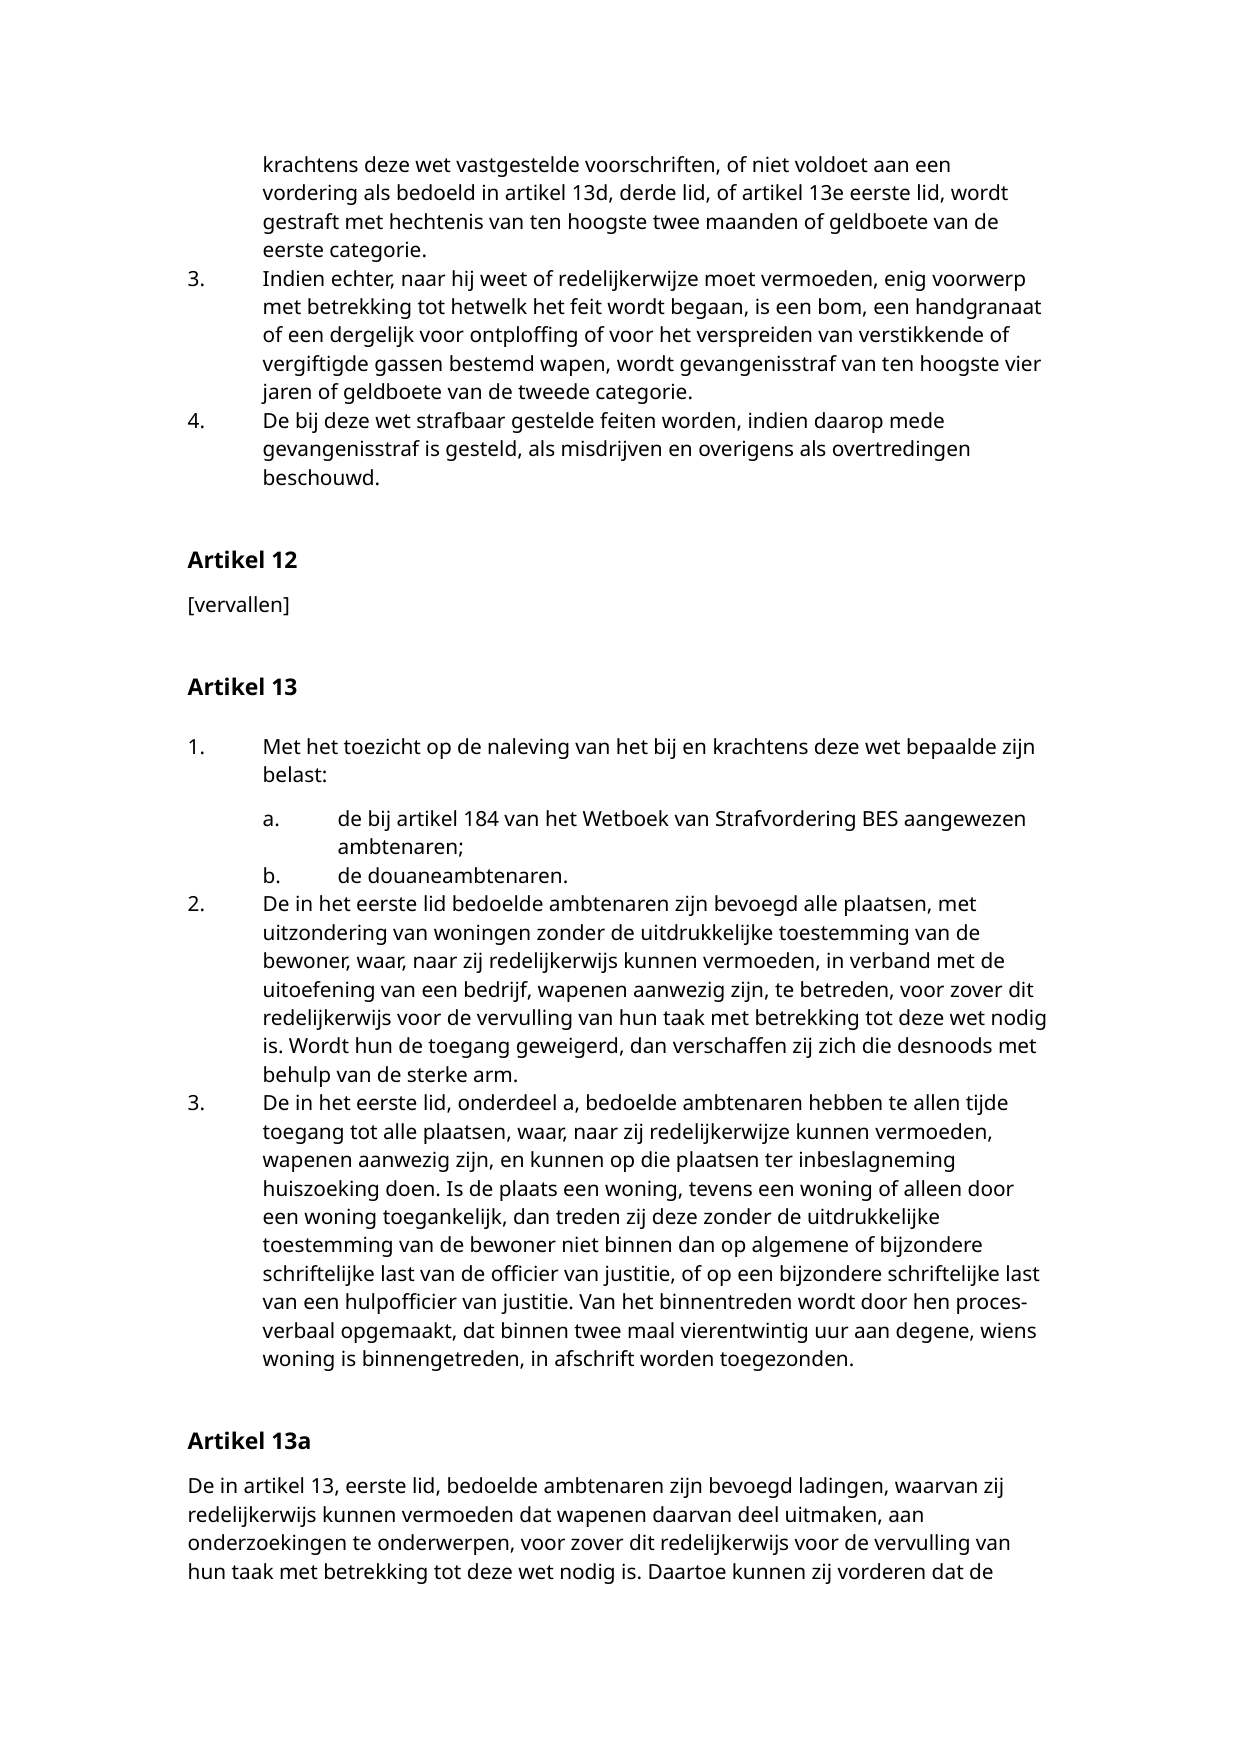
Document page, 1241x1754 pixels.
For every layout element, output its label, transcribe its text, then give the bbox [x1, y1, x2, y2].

text [vervallen] [187, 590, 1053, 618]
list De bij deze wet strafbaar gestelde feiten worden, indien daarop mede gevangenisstraf is gesteld, als misdrijven en overigens als overtredingen beschouwd. [187, 406, 1053, 491]
list Met het toezicht op de naleving van het bij en krachtens deze wet bepaalde zijn belast: [187, 732, 1053, 789]
text De in artikel 13, eerste lid, bedoelde ambtenaren zijn bevoegd ladingen, waarvan zij redelijkerwijs kunnen vermoeden dat wapenen daarvan deel uitmaken, aan onderzoekingen te onderwerpen, voor zover dit redelijkerwijs voor de vervulling van hun taak met betrekking tot deze wet nodig is. Daartoe kunnen zij vorderen dat de [187, 1472, 1053, 1585]
list krachtens deze wet vastgestelde voorschriften, of niet voldoet aan een vordering als bedoeld in artikel 13d, derde lid, of artikel 13e eerste lid, wordt gestraft met hechtenis van ten hoogste twee maanden of geldboete van de eerste categorie. [187, 150, 1053, 264]
list Indien echter, naar hij weet of redelijkerwijze moet vermoeden, enig voorwerp met betrekking tot hetwelk het feit wordt begaan, is een bom, een handgranaat of een dergelijk voor ontploffing of voor het verspreiden van verstikkende of vergiftigde gassen bestemd wapen, wordt gevangenisstraf van ten hoogste vier jaren of geldboete van de tweede categorie. [187, 264, 1053, 406]
subtitle Artikel 13 [187, 671, 1053, 702]
subtitle Artikel 13a [187, 1425, 1053, 1457]
list de douaneambtenaren. [262, 861, 1053, 889]
list de bij artikel 184 van het Wetboek van Strafvordering BES aangewezen ambtenaren; [262, 804, 1053, 861]
list De in het eerste lid, onderdeel a, bedoelde ambtenaren hebben te allen tijde toegang tot alle plaatsen, waar, naar zij redelijkerwijze kunnen vermoeden, wapenen aanwezig zijn, en kunnen op die plaatsen ter inbeslagneming huiszoeking doen. Is de plaats een woning, tevens een woning of alleen door een woning toegankelijk, dan treden zij deze zonder de uitdrukkelijke toestemming van de bewoner niet binnen dan op algemene of bijzondere schriftelijke last van de officier van justitie, of op een bijzondere schriftelijke last van een hulpofficier van justitie. Van het binnentreden wordt door hen proces-verbaal opgemaakt, dat binnen twee maal vierentwintig uur aan degene, wiens woning is binnengetreden, in afschrift worden toegezonden. [187, 1088, 1053, 1373]
subtitle Artikel 12 [187, 544, 1053, 575]
list De in het eerste lid bedoelde ambtenaren zijn bevoegd alle plaatsen, met uitzondering van woningen zonder de uitdrukkelijke toestemming van de bewoner, waar, naar zij redelijkerwijs kunnen vermoeden, in verband met de uitoefening van een bedrijf, wapenen aanwezig zijn, te betreden, voor zover dit redelijkerwijs voor de vervulling van hun taak met betrekking tot deze wet nodig is. Wordt hun de toegang geweigerd, dan verschaffen zij zich die desnoods met behulp van de sterke arm. [187, 889, 1053, 1088]
